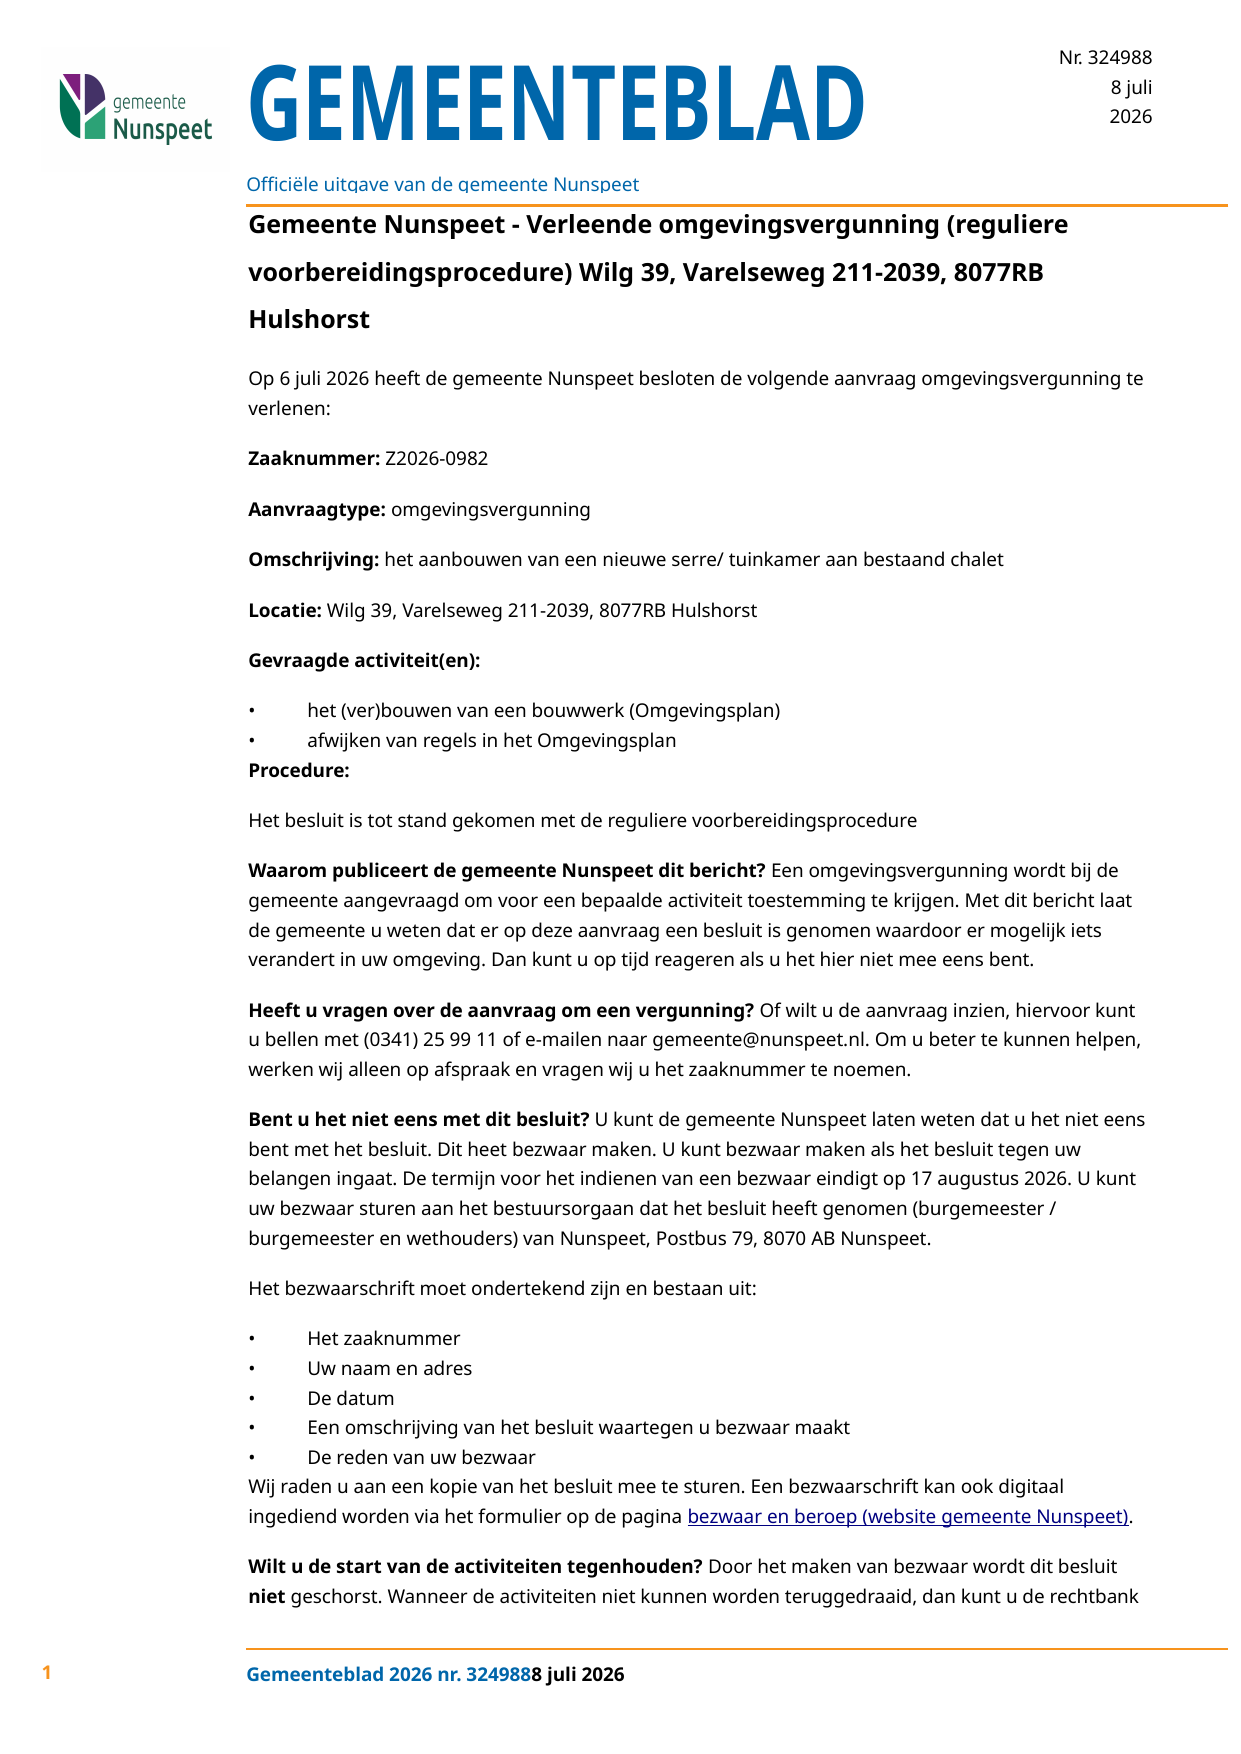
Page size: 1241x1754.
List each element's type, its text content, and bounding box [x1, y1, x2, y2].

text Gemeente Nunspeet - Verleende omgevingsvergunning (reguliere voorbereidingsprocedure) Wilg 39, Varelseweg 211-2039, 8077RB Hulshorst [248, 207, 1152, 336]
list De datum [248, 1385, 1152, 1410]
text Bent u het niet eens met dit besluit? U kunt de gemeente Nunspeet laten weten dat u het niet eens bent met het besluit. Dit heet bezwaar maken. U kunt bezwaar maken als het besluit tegen uw belangen ingaat. De termijn voor het indienen van een bezwaar eindigt op 17 augustus 2026. U kunt uw bezwaar sturen aan het bestuursorgaan dat het besluit heeft genomen (burgemeester / burgemeester en wethouders) van Nunspeet, Postbus 79, 8070 AB Nunspeet. [248, 1106, 1152, 1250]
list het (ver)bouwen van een bouwwerk (Omgevingsplan) [248, 698, 1152, 723]
list afwijken van regels in het Omgevingsplan [248, 727, 1152, 753]
text Locatie: Wilg 39, Varelseweg 211-2039, 8077RB Hulshorst [248, 597, 1152, 622]
text Procedure: [248, 757, 1152, 782]
list De reden van uw bezwaar [248, 1444, 1152, 1469]
picture [41, 47, 231, 172]
list Het zaaknummer [248, 1326, 1152, 1351]
text Gevraagde activiteit(en): [248, 647, 1152, 673]
text Heeft u vragen over de aanvraag om een vergunning? Of wilt u de aanvraag inzien, hiervoor kunt u bellen met (0341) 25 99 11 of e-mailen naar gemeente@nunspeet.nl. Om u beter te kunnen helpen, werken wij alleen op afspraak en vragen wij u het zaaknummer te noemen. [248, 997, 1152, 1082]
list Uw naam en adres [248, 1355, 1152, 1381]
text Wilt u de start van de activiteiten tegenhouden? Door het maken van bezwaar wordt dit besluit niet geschorst. Wanneer de activiteiten niet kunnen worden teruggedraaid, dan kunt u de rechtbank [248, 1553, 1152, 1609]
text Omschrijving: het aanbouwen van een nieuwe serre/ tuinkamer aan bestaand chalet [248, 546, 1152, 572]
text Op 6 juli 2026 heeft de gemeente Nunspeet besloten de volgende aanvraag omgevingsvergunning te verlenen: [248, 366, 1152, 421]
text Het bezwaarschrift moet ondertekend zijn en bestaan uit: [248, 1275, 1152, 1301]
text Wij raden u aan een kopie van het besluit mee te sturen. Een bezwaarschrift kan ook digitaal ingediend worden via het formulier op de pagina bezwaar en beroep (website gemeente Nunspeet). [248, 1473, 1152, 1529]
text Waarom publiceert de gemeente Nunspeet dit bericht? Een omgevingsvergunning wordt bij de gemeente aangevraagd om voor een bepaalde activiteit toestemming te krijgen. Met dit bericht laat de gemeente u weten dat er op deze aanvraag een besluit is genomen waardoor er mogelijk iets verandert in uw omgeving. Dan kunt u op tijd reageren als u het hier niet mee eens bent. [248, 858, 1152, 972]
list Een omschrijving van het besluit waartegen u bezwaar maakt [248, 1414, 1152, 1440]
text Het besluit is tot stand gekomen met de reguliere voorbereidingsprocedure [248, 807, 1152, 833]
text Aanvraagtype: omgevingsvergunning [248, 496, 1152, 522]
text Zaaknummer: Z2026-0982 [248, 446, 1152, 471]
